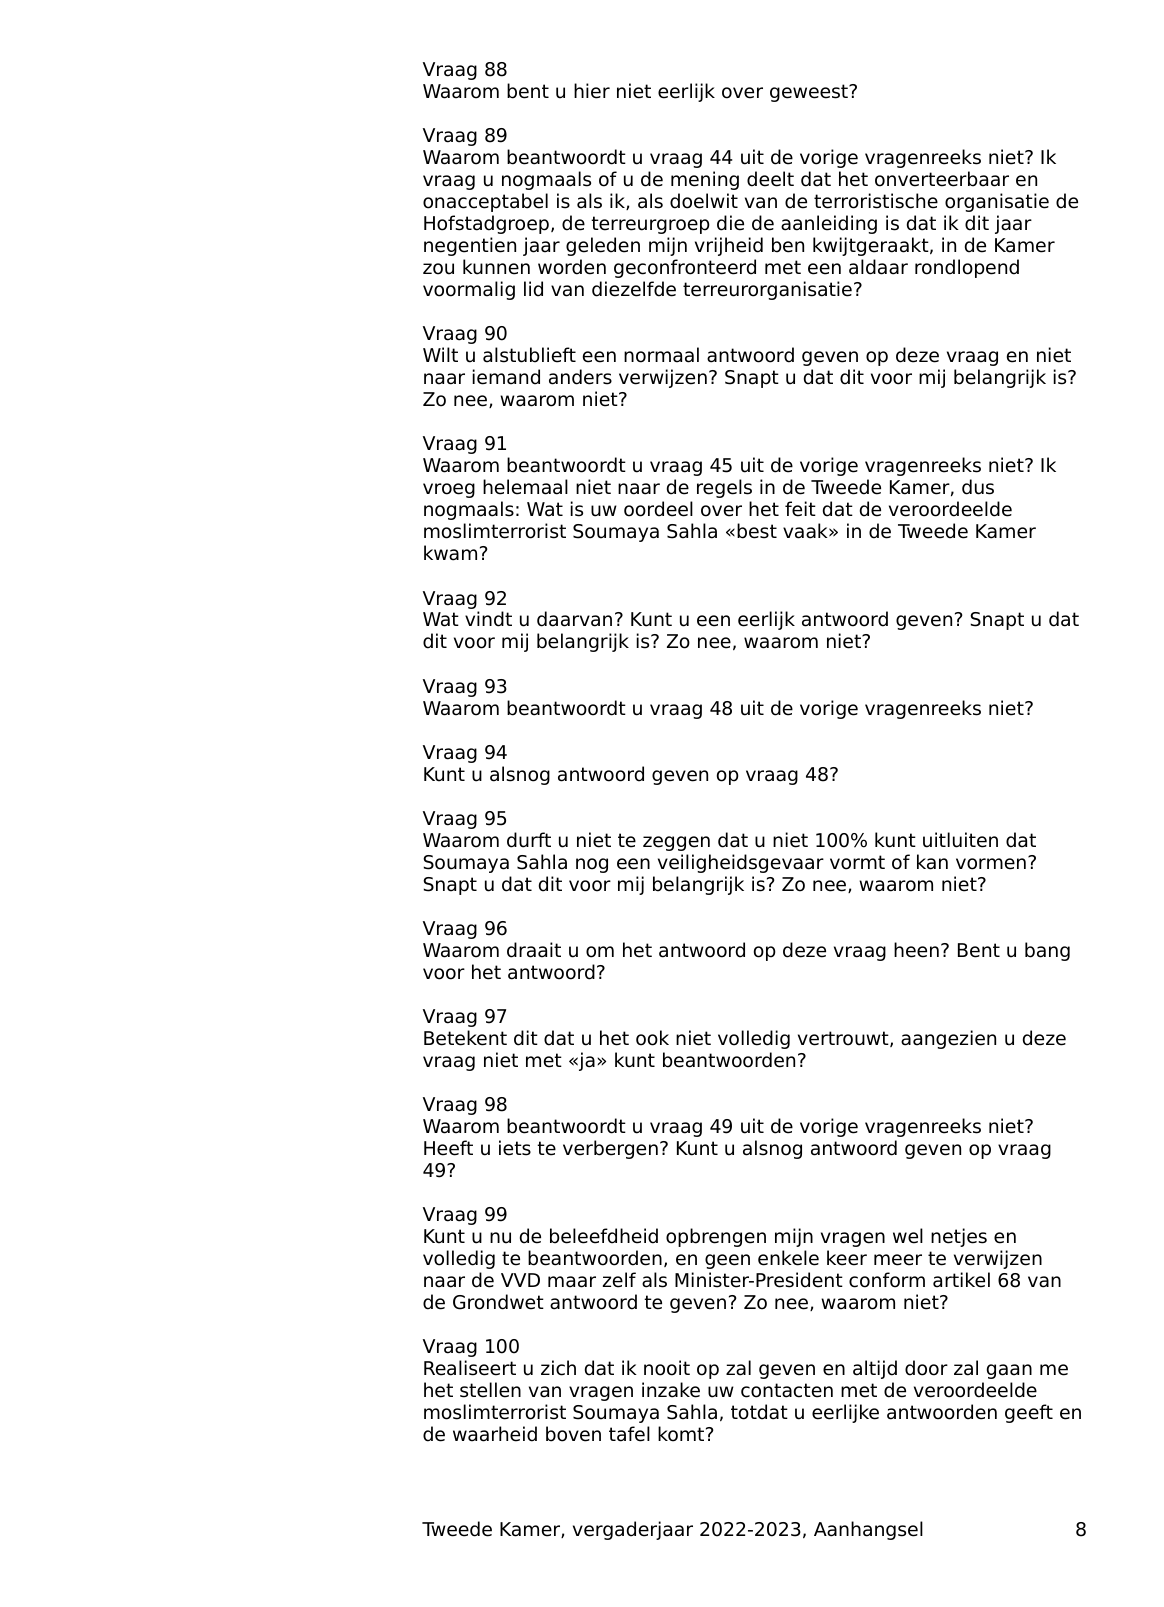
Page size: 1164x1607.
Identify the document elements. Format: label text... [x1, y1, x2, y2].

text Kunt u nu de beleefdheid opbrengen mijn vragen wel netjes en volledig te beantwoorden, en geen enkele keer meer te verwijzen naar de VVD maar zelf als Minister-President conform artikel 68 van de Grondwet antwoord te geven? Zo nee, waarom niet? [422, 1226, 1087, 1314]
text Vraag 99 [422, 1204, 1087, 1226]
text Waarom bent u hier niet eerlijk over geweest? [422, 81, 1087, 103]
text Vraag 94 [422, 742, 1087, 764]
text Vraag 90 [422, 323, 1087, 345]
text Vraag 92 [422, 587, 1087, 609]
text Vraag 93 [422, 676, 1087, 697]
text Vraag 95 [422, 808, 1087, 830]
text Waarom beantwoordt u vraag 45 uit de vorige vragenreeks niet? Ik vroeg helemaal niet naar de regels in de Tweede Kamer, dus nogmaals: Wat is uw oordeel over het feit dat de veroordeelde moslimterrorist Soumaya Sahla «best vaak» in de Tweede Kamer kwam? [422, 455, 1087, 565]
text Vraag 88 [422, 59, 1087, 81]
text Vraag 98 [422, 1094, 1087, 1116]
text Waarom beantwoordt u vraag 48 uit de vorige vragenreeks niet? [422, 697, 1087, 719]
text Wat vindt u daarvan? Kunt u een eerlijk antwoord geven? Snapt u dat dit voor mij belangrijk is? Zo nee, waarom niet? [422, 609, 1087, 653]
text Kunt u alsnog antwoord geven op vraag 48? [422, 764, 1087, 786]
text Betekent dit dat u het ook niet volledig vertrouwt, aangezien u deze vraag niet met «ja» kunt beantwoorden? [422, 1028, 1087, 1072]
text Wilt u alstublieft een normaal antwoord geven op deze vraag en niet naar iemand anders verwijzen? Snapt u dat dit voor mij belangrijk is? Zo nee, waarom niet? [422, 345, 1087, 411]
text Vraag 89 [422, 125, 1087, 147]
text Vraag 91 [422, 433, 1087, 455]
text Vraag 96 [422, 918, 1087, 940]
text Vraag 100 [422, 1336, 1087, 1358]
text Waarom durft u niet te zeggen dat u niet 100% kunt uitluiten dat Soumaya Sahla nog een veiligheidsgevaar vormt of kan vormen? Snapt u dat dit voor mij belangrijk is? Zo nee, waarom niet? [422, 830, 1087, 896]
text Waarom beantwoordt u vraag 49 uit de vorige vragenreeks niet? Heeft u iets te verbergen? Kunt u alsnog antwoord geven op vraag 49? [422, 1116, 1087, 1182]
text Waarom beantwoordt u vraag 44 uit de vorige vragenreeks niet? Ik vraag u nogmaals of u de mening deelt dat het onverteerbaar en onacceptabel is als ik, als doelwit van de terroristische organisatie de Hofstadgroep, de terreurgroep die de aanleiding is dat ik dit jaar negentien jaar geleden mijn vrijheid ben kwijtgeraakt, in de Kamer zou kunnen worden geconfronteerd met een aldaar rondlopend voormalig lid van diezelfde terreurorganisatie? [422, 147, 1087, 301]
text Realiseert u zich dat ik nooit op zal geven en altijd door zal gaan me het stellen van vragen inzake uw contacten met de veroordeelde moslimterrorist Soumaya Sahla, totdat u eerlijke antwoorden geeft en de waarheid boven tafel komt? [422, 1358, 1087, 1446]
text Waarom draait u om het antwoord op deze vraag heen? Bent u bang voor het antwoord? [422, 940, 1087, 984]
text Vraag 97 [422, 1006, 1087, 1028]
